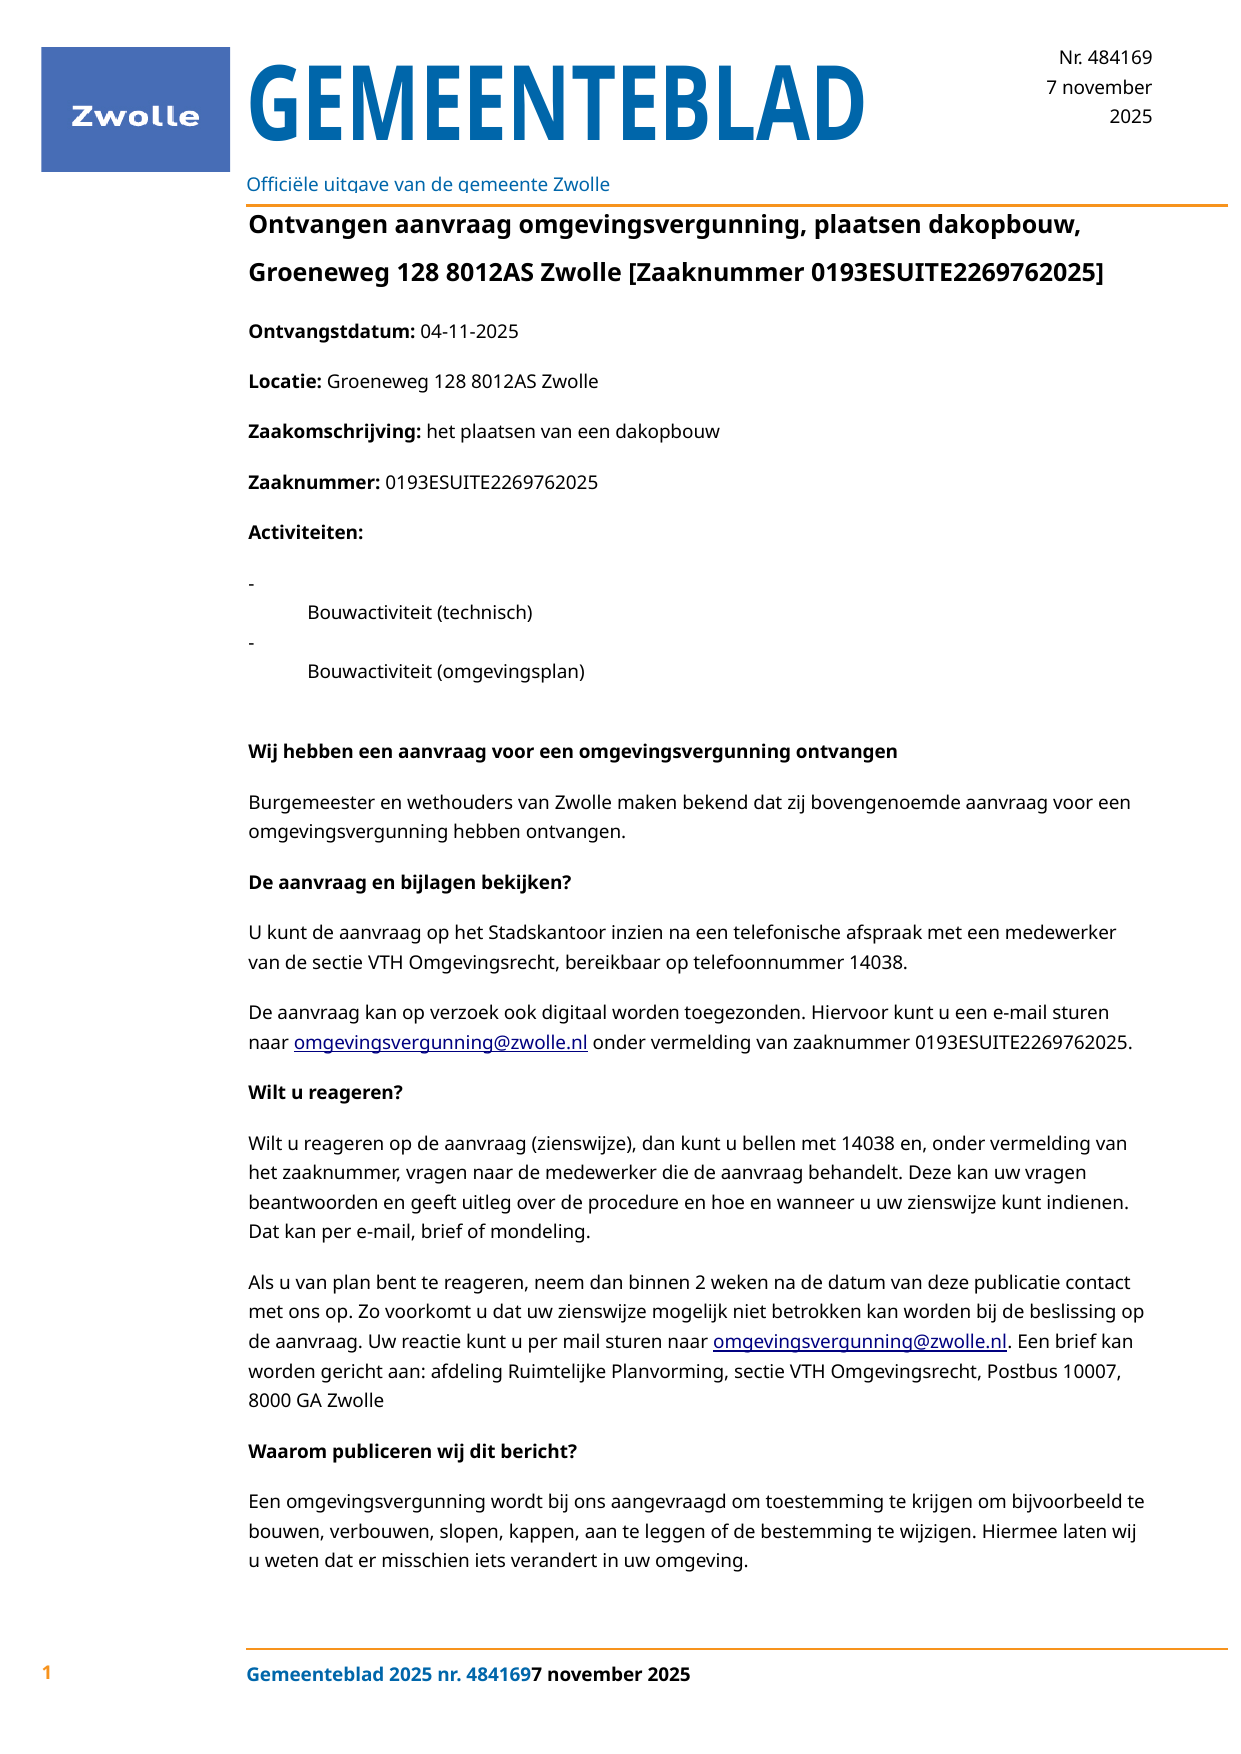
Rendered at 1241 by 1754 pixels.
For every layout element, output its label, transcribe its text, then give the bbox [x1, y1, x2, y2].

text Een omgevingsvergunning wordt bij ons aangevraagd om toestemming te krijgen om bijvoorbeeld te bouwen, verbouwen, slopen, kappen, aan te leggen of de bestemming te wijzigen. Hiermee laten wij u weten dat er misschien iets verandert in uw omgeving. [248, 1488, 1152, 1573]
text De aanvraag kan op verzoek ook digitaal worden toegezonden. Hiervoor kunt u een e-mail sturen naar omgevingsvergunning@zwolle.nl onder vermelding van zaaknummer 0193ESUITE2269762025. [248, 999, 1152, 1055]
text Activiteiten: [248, 519, 1152, 545]
text Wij hebben een aanvraag voor een omgevingsvergunning ontvangen [248, 739, 1152, 764]
text Zaakomschrijving: het plaatsen van een dakopbouw [248, 419, 1152, 444]
picture [41, 47, 231, 172]
text Waarom publiceren wij dit bericht? [248, 1438, 1152, 1464]
text Burgemeester en wethouders van Zwolle maken bekend dat zij bovengenoemde aanvraag voor een omgevingsvergunning hebben ontvangen. [248, 789, 1152, 844]
text Zaaknummer: 0193ESUITE2269762025 [248, 469, 1152, 495]
text Locatie: Groeneweg 128 8012AS Zwolle [248, 368, 1152, 394]
text Wilt u reageren? [248, 1079, 1152, 1105]
text Ontvangen aanvraag omgevingsvergunning, plaatsen dakopbouw, Groeneweg 128 8012AS Zwolle [Zaaknummer 0193ESUITE2269762025] [248, 207, 1152, 288]
text Wilt u reageren op de aanvraag (zienswijze), dan kunt u bellen met 14038 en, onder vermelding van het zaaknummer, vragen naar de medewerker die de aanvraag behandelt. Deze kan uw vragen beantwoorden en geeft uitleg over de procedure en hoe en wanneer u uw zienswijze kunt indienen. Dat kan per e-mail, brief of mondeling. [248, 1130, 1152, 1244]
list Bouwactiviteit (omgevingsplan) [248, 659, 1152, 684]
text Ontvangstdatum: 04-11-2025 [248, 318, 1152, 344]
text Als u van plan bent te reageren, neem dan binnen 2 weken na de datum van deze publicatie contact met ons op. Zo voorkomt u dat uw zienswijze mogelijk niet betrokken kan worden bij de beslissing op de aanvraag. Uw reactie kunt u per mail sturen naar omgevingsvergunning@zwolle.nl. Een brief kan worden gericht aan: afdeling Ruimtelijke Planvorming, sectie VTH Omgevingsrecht, Postbus 10007, 8000 GA Zwolle [248, 1269, 1152, 1413]
text De aanvraag en bijlagen bekijken? [248, 869, 1152, 895]
text U kunt de aanvraag op het Stadskantoor inzien na een telefonische afspraak met een medewerker van de sectie VTH Omgevingsrecht, bereikbaar op telefoonnummer 14038. [248, 919, 1152, 975]
list Bouwactiviteit (technisch) [248, 599, 1152, 625]
